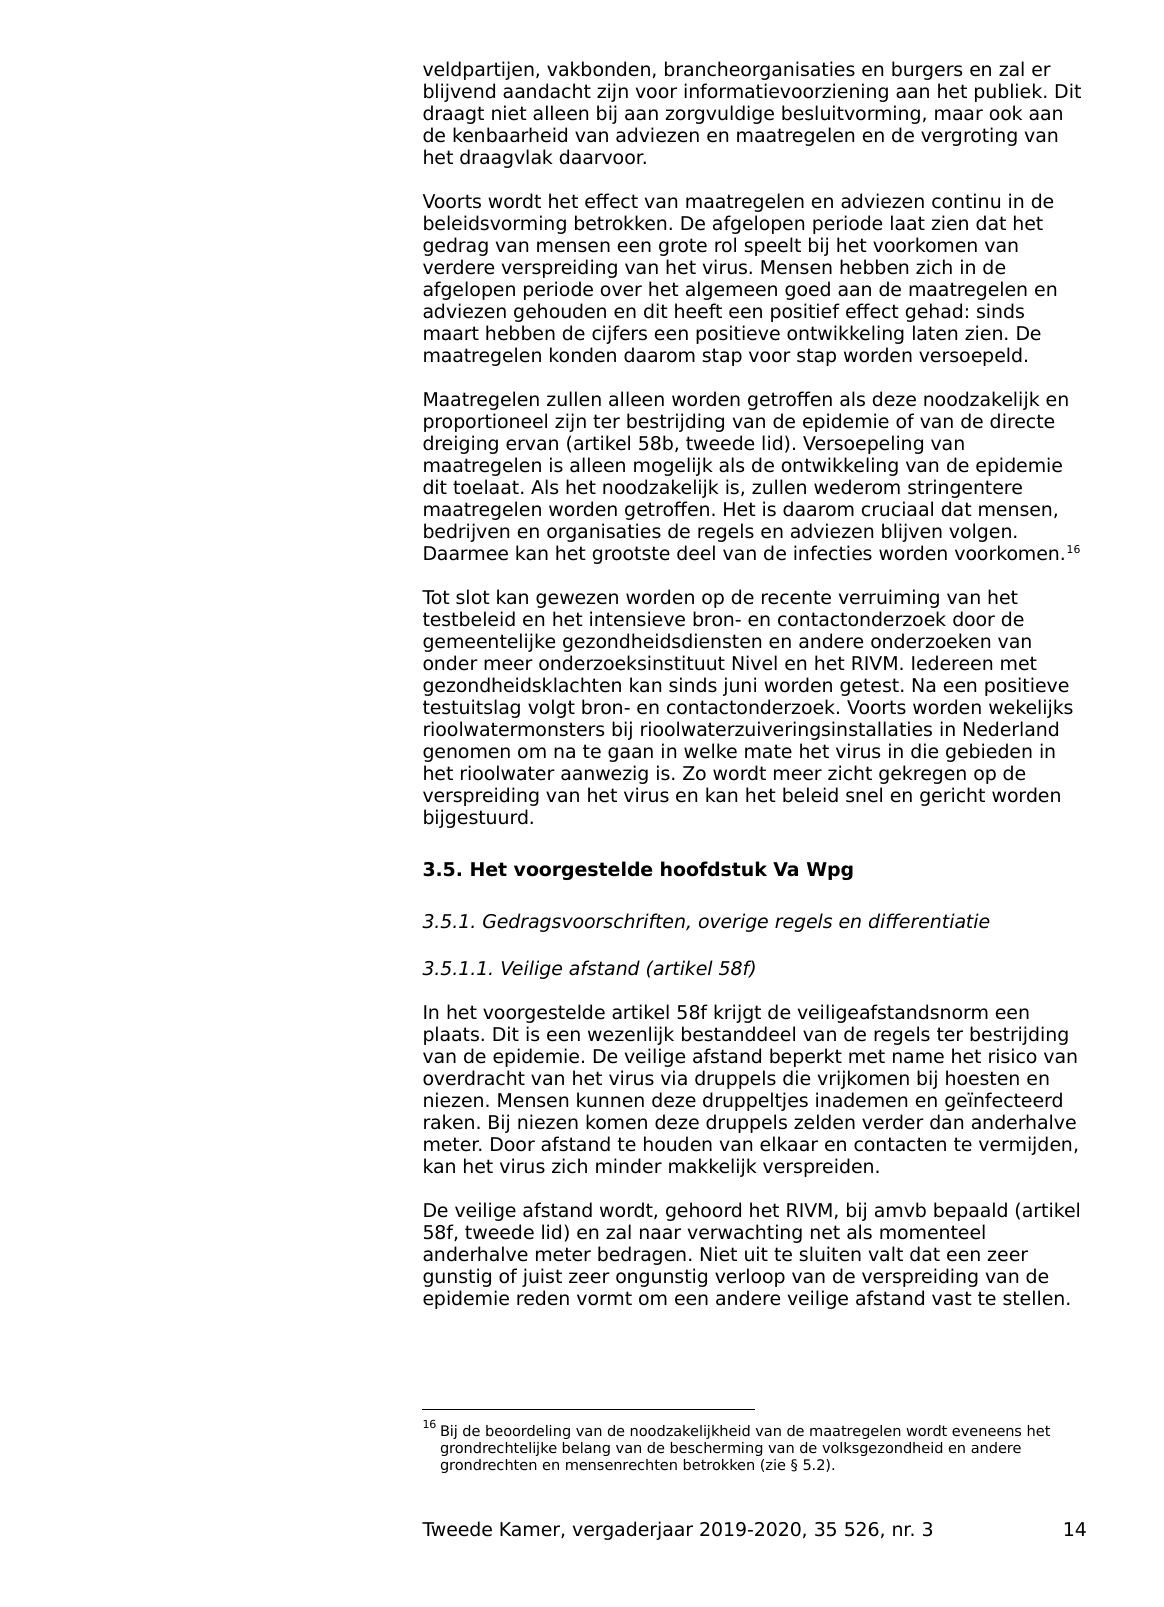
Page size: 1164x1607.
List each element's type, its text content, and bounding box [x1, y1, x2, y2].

text Maatregelen zullen alleen worden getroffen als deze noodzakelijk en proportioneel zijn ter bestrijding van de epidemie of van de directe dreiging ervan (artikel 58b, tweede lid). Versoepeling van maatregelen is alleen mogelijk als de ontwikkeling van de epidemie dit toelaat. Als het noodzakelijk is, zullen wederom stringentere maatregelen worden getroffen. Het is daarom cruciaal dat mensen, bedrijven en organisaties de regels en adviezen blijven volgen. Daarmee kan het grootste deel van de infecties worden voorkomen. [422, 389, 1087, 565]
subtitle 3.5. Het voorgestelde hoofdstuk Va Wpg [422, 859, 1087, 881]
text Voorts wordt het effect van maatregelen en adviezen continu in de beleidsvorming betrokken. De afgelopen periode laat zien dat het gedrag van mensen een grote rol speelt bij het voorkomen van verdere verspreiding van het virus. Mensen hebben zich in de afgelopen periode over het algemeen goed aan de maatregelen en adviezen gehouden en dit heeft een positief effect gehad: sinds maart hebben de cijfers een positieve ontwikkeling laten zien. De maatregelen konden daarom stap voor stap worden versoepeld. [422, 191, 1087, 367]
text Tot slot kan gewezen worden op de recente verruiming van het testbeleid en het intensieve bron- en contactonderzoek door de gemeentelijke gezondheidsdiensten en andere onderzoeken van onder meer onderzoeksinstituut Nivel en het RIVM. Iedereen met gezondheidsklachten kan sinds juni worden getest. Na een positieve testuitslag volgt bron- en contactonderzoek. Voorts worden wekelijks rioolwatermonsters bij rioolwaterzuiveringsinstallaties in Nederland genomen om na te gaan in welke mate het virus in die gebieden in het rioolwater aanwezig is. Zo wordt meer zicht gekregen op de verspreiding van het virus en kan het beleid snel en gericht worden bijgestuurd. [422, 587, 1087, 829]
subtitle 3.5.1.1. Veilige afstand (artikel 58f) [422, 958, 1087, 980]
text In het voorgestelde artikel 58f krijgt de veiligeafstandsnorm een plaats. Dit is een wezenlijk bestanddeel van de regels ter bestrijding van de epidemie. De veilige afstand beperkt met name het risico van overdracht van het virus via druppels die vrijkomen bij hoesten en niezen. Mensen kunnen deze druppeltjes inademen en geïnfecteerd raken. Bij niezen komen deze druppels zelden verder dan anderhalve meter. Door afstand te houden van elkaar en contacten te vermijden, kan het virus zich minder makkelijk verspreiden. [422, 1002, 1087, 1178]
text Bij de beoordeling van de noodzakelijkheid van de maatregelen wordt eveneens het grondrechtelijke belang van de bescherming van de volksgezondheid en andere grondrechten en mensenrechten betrokken (zie § 5.2). [422, 1418, 1087, 1474]
text veldpartijen, vakbonden, brancheorganisaties en burgers en zal er blijvend aandacht zijn voor informatievoorziening aan het publiek. Dit draagt niet alleen bij aan zorgvuldige besluitvorming, maar ook aan de kenbaarheid van adviezen en maatregelen en de vergroting van het draagvlak daarvoor. [422, 59, 1087, 169]
subtitle 3.5.1. Gedragsvoorschriften, overige regels en differentiatie [422, 911, 1087, 933]
text De veilige afstand wordt, gehoord het RIVM, bij amvb bepaald (artikel 58f, tweede lid) en zal naar verwachting net als momenteel anderhalve meter bedragen. Niet uit te sluiten valt dat een zeer gunstig of juist zeer ongunstig verloop van de verspreiding van de epidemie reden vormt om een andere veilige afstand vast te stellen. [422, 1200, 1087, 1310]
